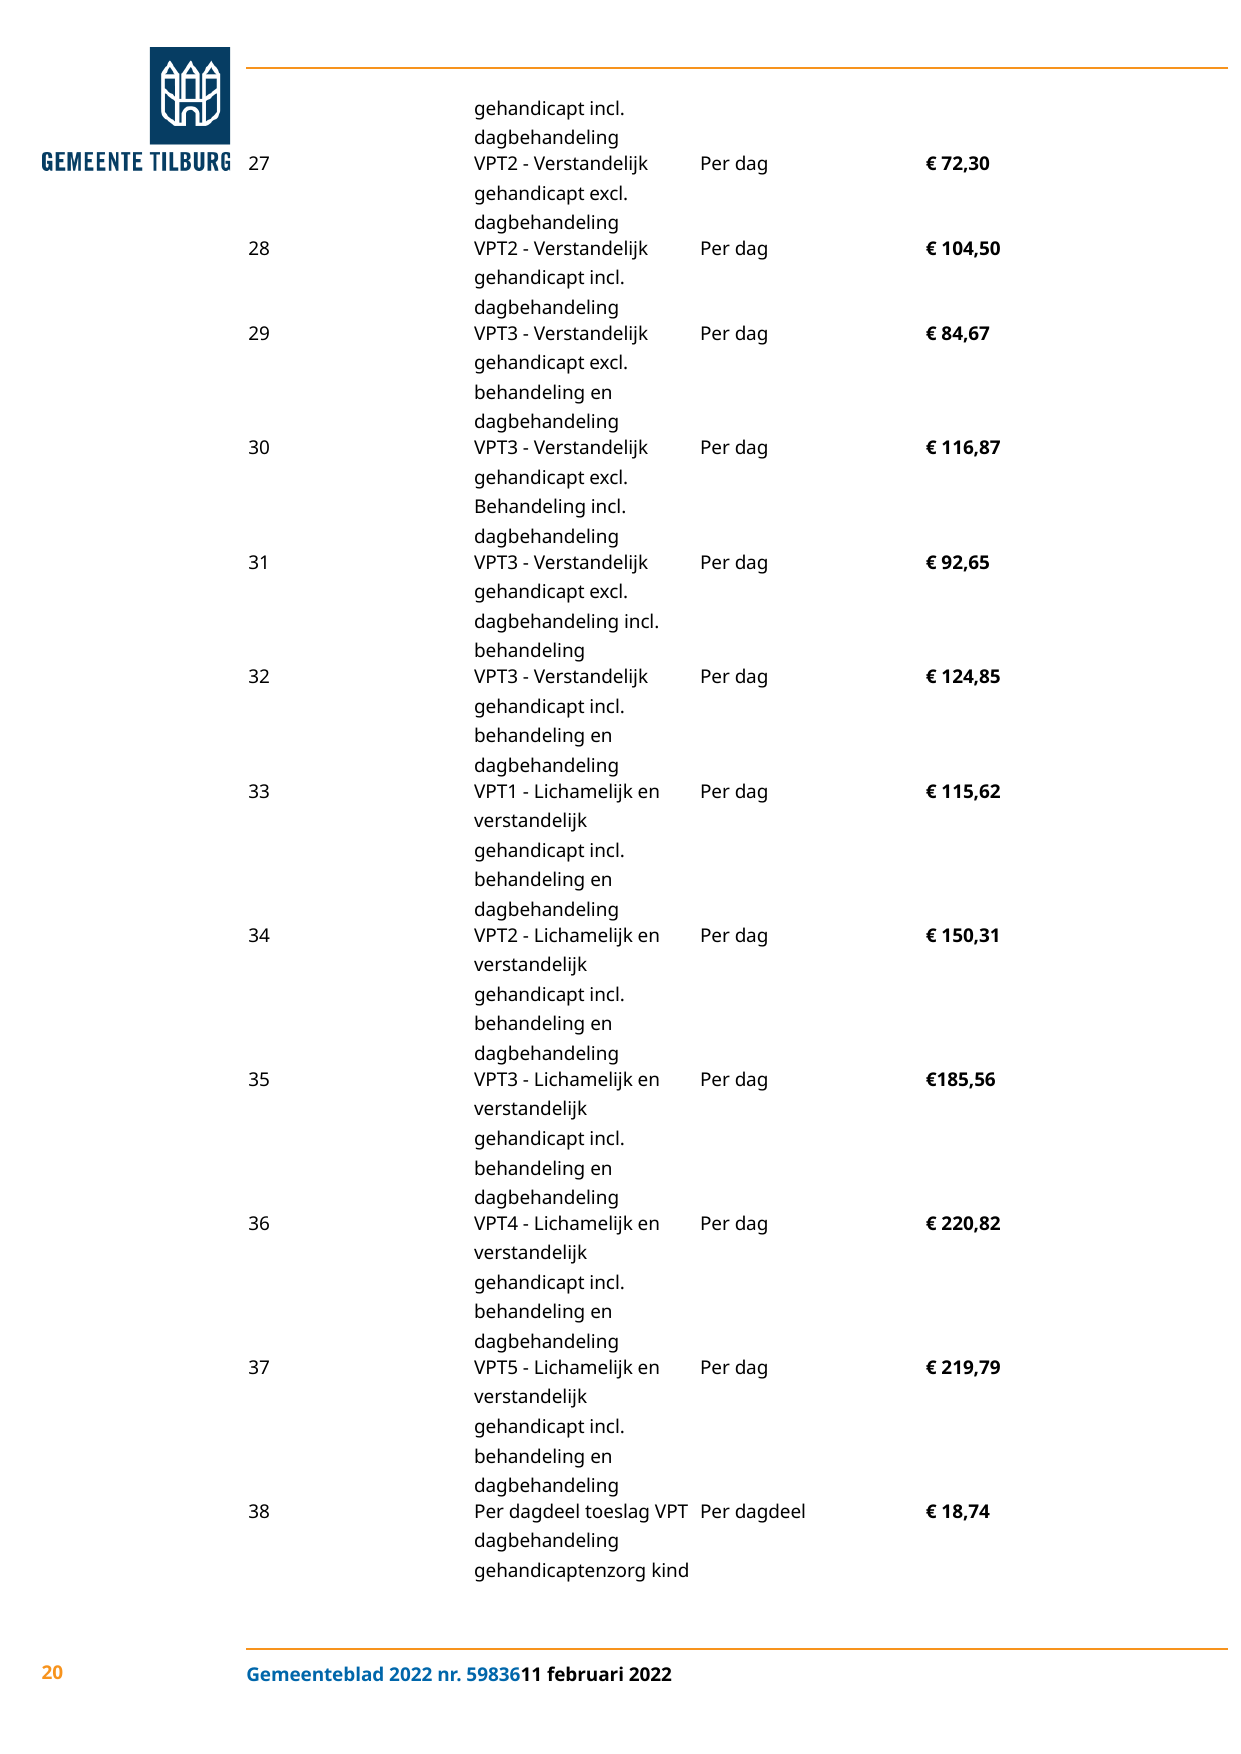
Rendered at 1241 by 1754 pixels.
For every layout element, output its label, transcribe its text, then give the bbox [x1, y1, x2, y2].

table_cell Per dag [700, 235, 926, 320]
table_cell € 150,31 [926, 922, 1152, 1066]
table_cell Per dag [700, 1354, 926, 1498]
table_cell Per dag [700, 320, 926, 434]
table_cell VPT5 - Lichamelijk en verstandelijk gehandicapt incl. behandeling en dagbehandeling [474, 1354, 700, 1498]
table_cell VPT3 - Verstandelijk gehandicapt excl. Behandeling incl. dagbehandeling [474, 434, 700, 549]
table_cell VPT3 - Verstandelijk gehandicapt excl. behandeling en dagbehandeling [474, 320, 700, 434]
table_cell € 124,85 [926, 663, 1152, 778]
table_cell 28 [248, 235, 474, 320]
table_cell 31 [248, 549, 474, 663]
table_cell Per dag [700, 150, 926, 235]
table_cell € 84,67 [926, 320, 1152, 434]
table_cell Per dag [700, 778, 926, 922]
table_cell VPT3 - Lichamelijk en verstandelijk gehandicapt incl. behandeling en dagbehandeling [474, 1066, 700, 1210]
table_cell VPT1 - Lichamelijk en verstandelijk gehandicapt incl. behandeling en dagbehandeling [474, 778, 700, 922]
table_cell VPT3 - Verstandelijk gehandicapt excl. dagbehandeling incl. behandeling [474, 549, 700, 663]
table_cell € 72,30 [926, 150, 1152, 235]
table_cell € 104,50 [926, 235, 1152, 320]
table_cell Per dag [700, 434, 926, 549]
table_cell € 220,82 [926, 1210, 1152, 1354]
table_cell € 92,65 [926, 549, 1152, 663]
table_cell 32 [248, 663, 474, 778]
table_cell 27 [248, 150, 474, 235]
table_cell 30 [248, 434, 474, 549]
table_cell €185,56 [926, 1066, 1152, 1210]
table_cell Per dag [700, 1210, 926, 1354]
table_cell VPT2 - Verstandelijk gehandicapt incl. dagbehandeling [474, 235, 700, 320]
table_cell VPT2 - Verstandelijk gehandicapt excl. dagbehandeling [474, 150, 700, 235]
table_cell VPT3 - Verstandelijk gehandicapt incl. behandeling en dagbehandeling [474, 663, 700, 778]
table_cell Per dag [700, 549, 926, 663]
table_cell [248, 95, 474, 150]
table_cell gehandicapt incl. dagbehandeling [474, 95, 700, 150]
table_cell VPT2 - Lichamelijk en verstandelijk gehandicapt incl. behandeling en dagbehandeling [474, 922, 700, 1066]
table_cell 29 [248, 320, 474, 434]
table_cell [926, 95, 1152, 150]
table_cell € 18,74 [926, 1498, 1152, 1583]
picture [41, 47, 231, 172]
table_cell Per dagdeel toeslag VPT dagbehandeling gehandicaptenzorg kind [474, 1498, 700, 1583]
table_cell 36 [248, 1210, 474, 1354]
table_cell € 116,87 [926, 434, 1152, 549]
table_cell Per dag [700, 663, 926, 778]
table_cell 35 [248, 1066, 474, 1210]
table_cell 38 [248, 1498, 474, 1583]
table_cell Per dag [700, 922, 926, 1066]
table_cell VPT4 - Lichamelijk en verstandelijk gehandicapt incl. behandeling en dagbehandeling [474, 1210, 700, 1354]
table_cell 34 [248, 922, 474, 1066]
table_cell 33 [248, 778, 474, 922]
table_cell Per dag [700, 1066, 926, 1210]
table_cell 37 [248, 1354, 474, 1498]
table_cell € 219,79 [926, 1354, 1152, 1498]
table_cell € 115,62 [926, 778, 1152, 922]
table_cell [700, 95, 926, 150]
table_cell Per dagdeel [700, 1498, 926, 1583]
